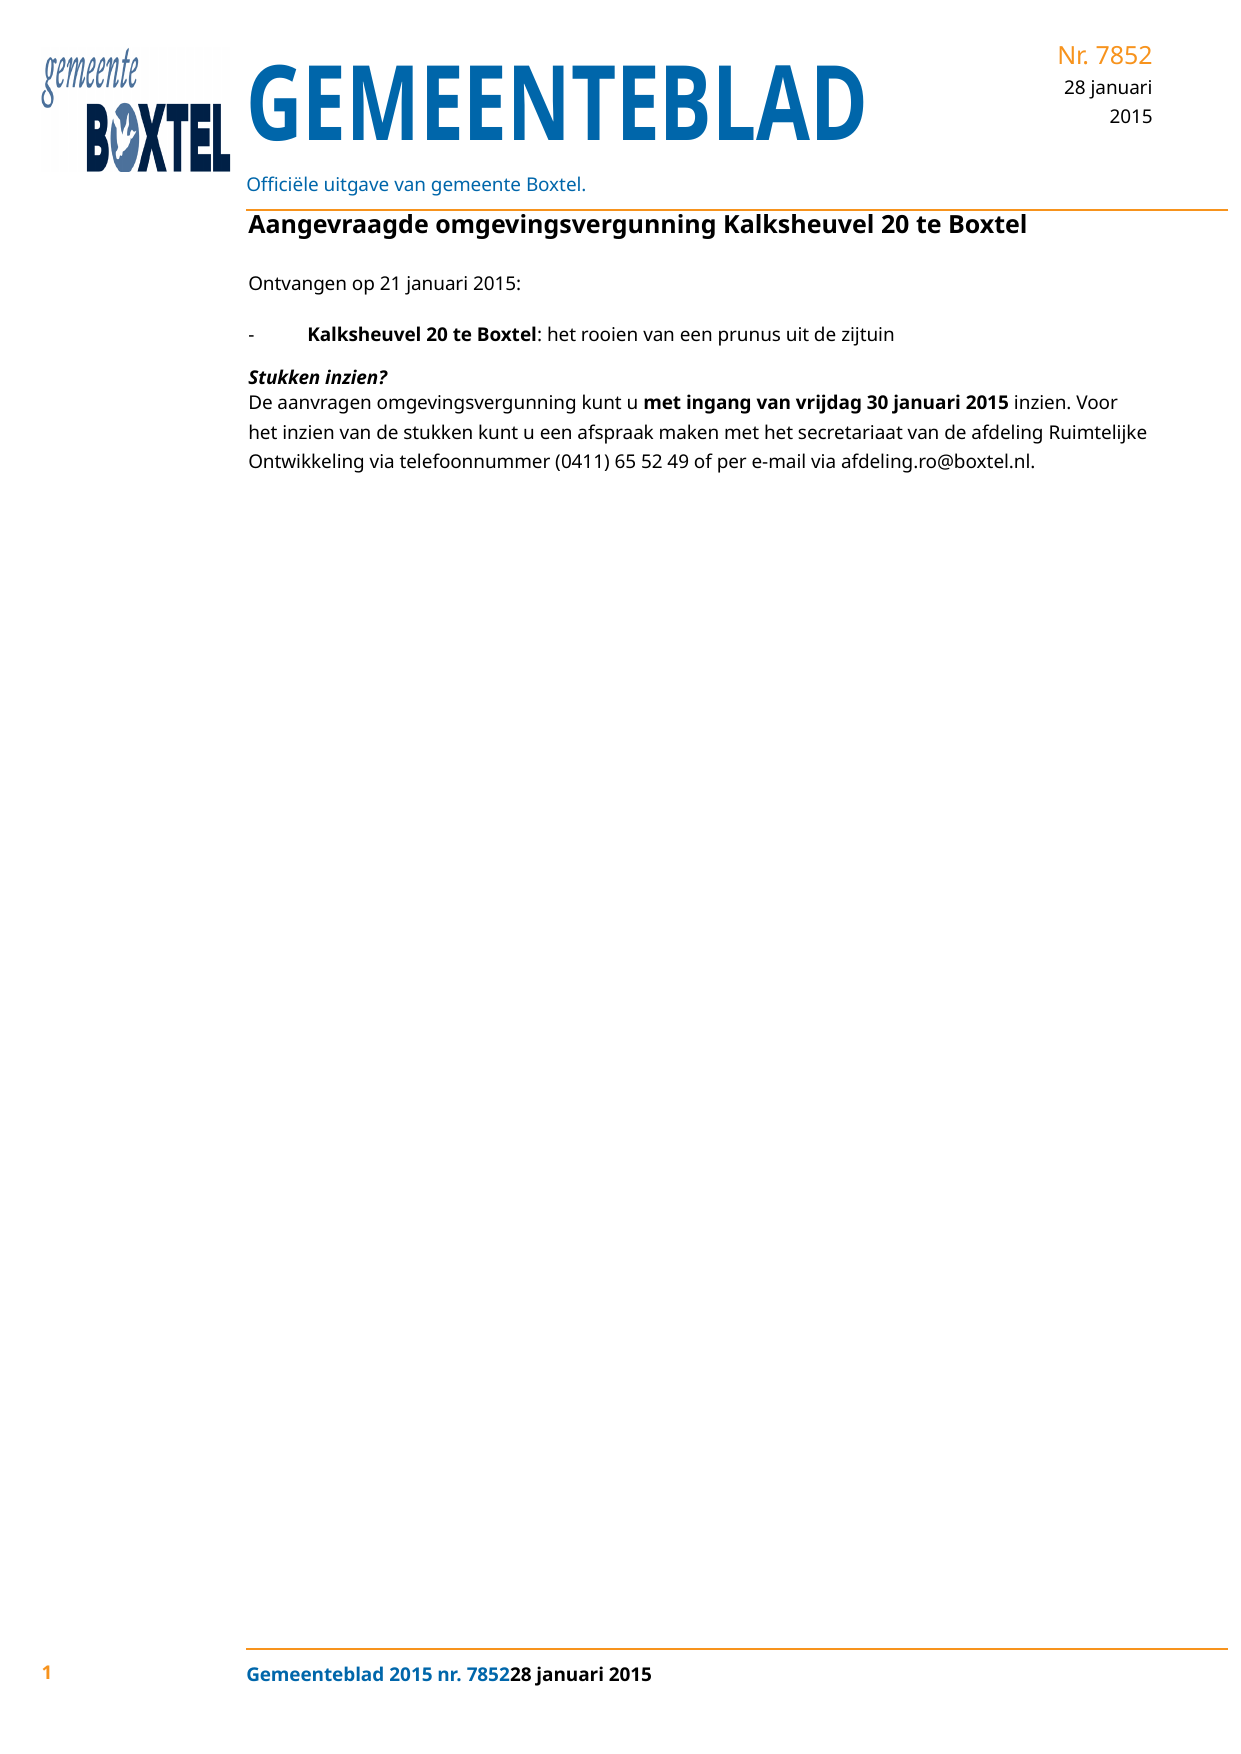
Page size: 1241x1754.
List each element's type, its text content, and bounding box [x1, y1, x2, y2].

list Kalksheuvel 20 te Boxtel: het rooien van een prunus uit de zijtuin [248, 321, 1152, 346]
text De aanvragen omgevingsvergunning kunt u met ingang van vrijdag 30 januari 2015 inzien. Voor het inzien van de stukken kunt u een afspraak maken met het secretariaat van de afdeling Ruimtelijke Ontwikkeling via telefoonnummer (0411) 65 52 49 of per e-mail via afdeling.ro@boxtel.nl. [248, 389, 1152, 474]
text Aangevraagde omgevingsvergunning Kalksheuvel 20 te Boxtel [248, 211, 1152, 241]
text Ontvangen op 21 januari 2015: [248, 270, 1152, 296]
text Stukken inzien? [248, 364, 1152, 389]
picture [41, 47, 231, 172]
